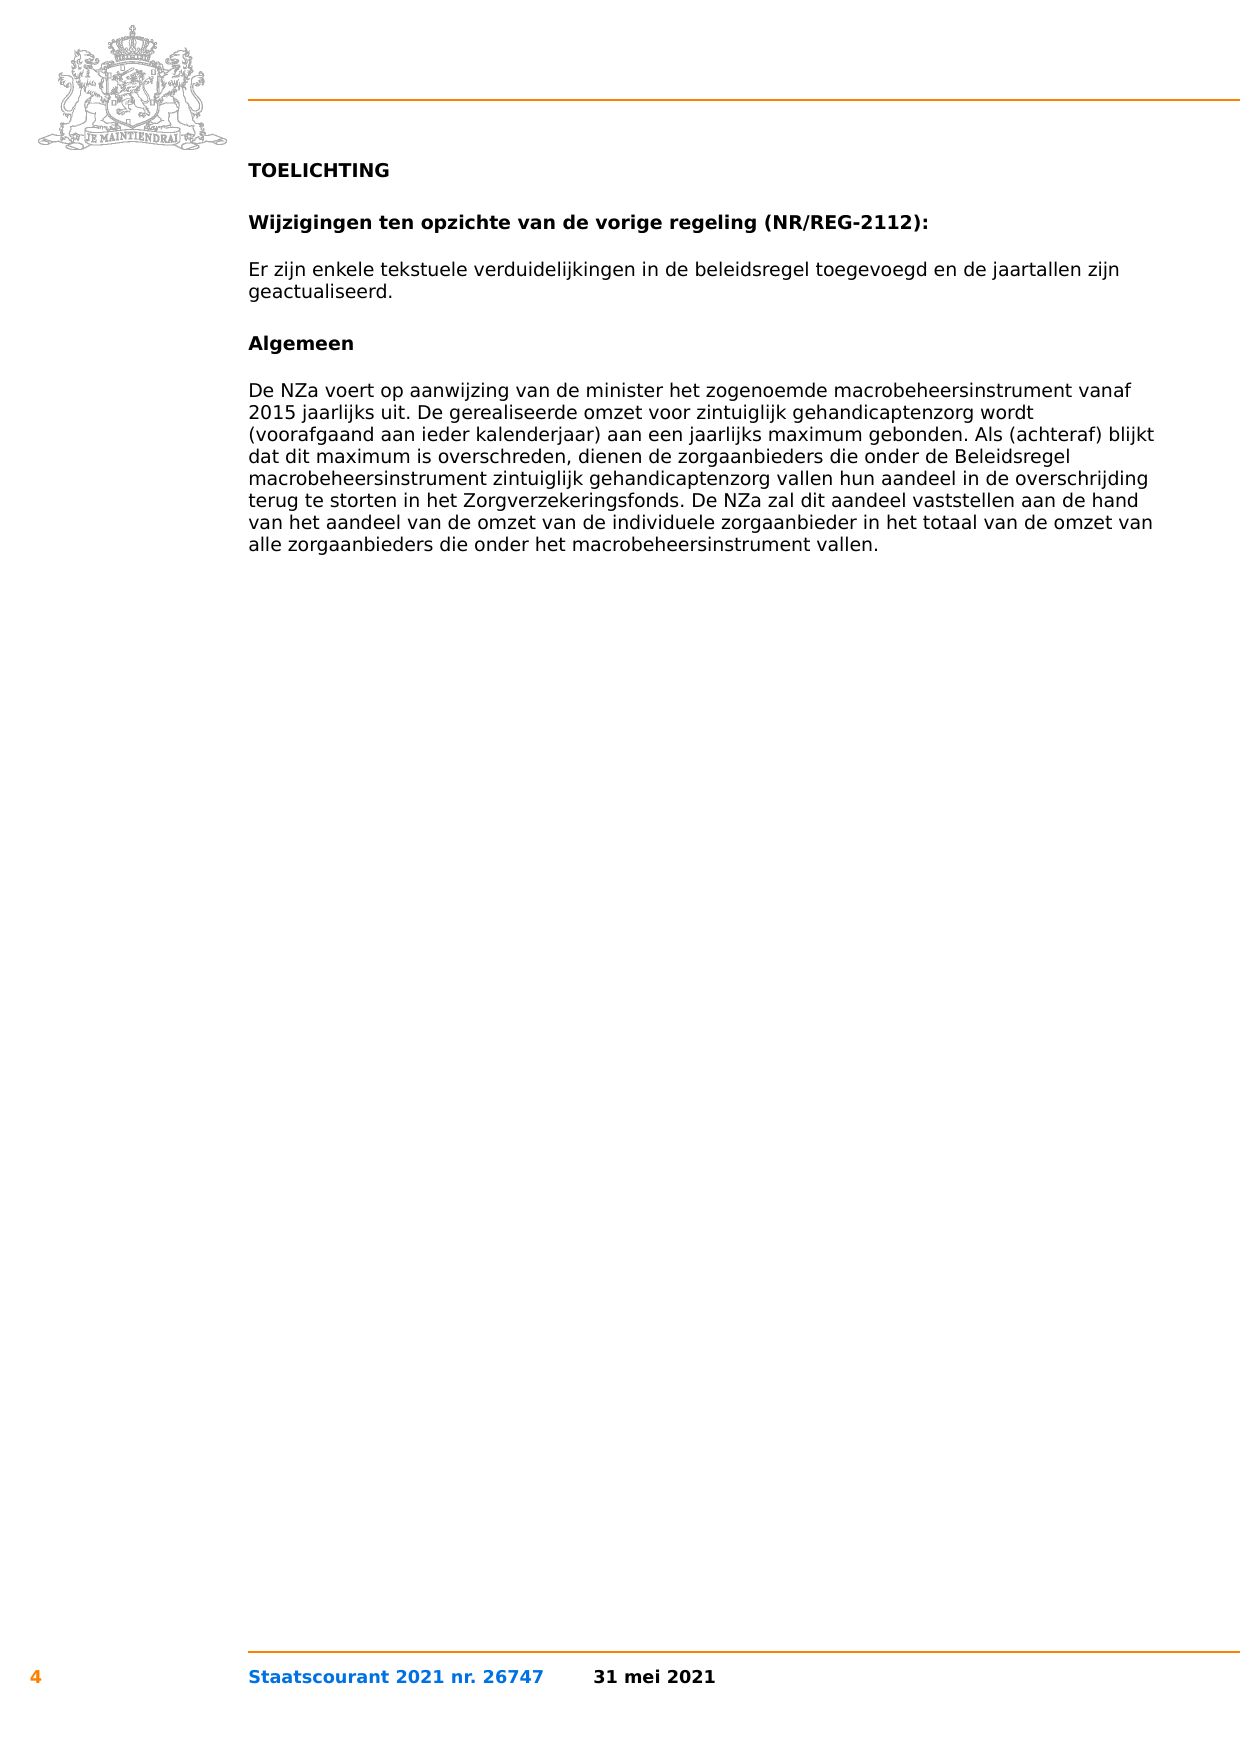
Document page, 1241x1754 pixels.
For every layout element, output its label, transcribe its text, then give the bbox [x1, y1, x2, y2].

text De NZa voert op aanwijzing van de minister het zogenoemde macrobeheersinstrument vanaf 2015 jaarlijks uit. De gerealiseerde omzet voor zintuiglijk gehandicaptenzorg wordt (voorafgaand aan ieder kalenderjaar) aan een jaarlijks maximum gebonden. Als (achteraf) blijkt dat dit maximum is overschreden, dienen de zorgaanbieders die onder de Beleidsregel macrobeheersinstrument zintuiglijk gehandicaptenzorg vallen hun aandeel in de overschrijding terug te storten in het Zorgverzekeringsfonds. De NZa zal dit aandeel vaststellen aan de hand van het aandeel van de omzet van de individuele zorgaanbieder in het totaal van de omzet van alle zorgaanbieders die onder het macrobeheersinstrument vallen. [248, 380, 1163, 556]
subtitle Algemeen [248, 333, 1163, 355]
subtitle TOELICHTING [248, 160, 1163, 182]
text Er zijn enkele tekstuele verduidelijkingen in de beleidsregel toegevoegd en de jaartallen zijn geactualiseerd. [248, 259, 1163, 303]
picture [38, 25, 227, 150]
subtitle Wijzigingen ten opzichte van de vorige regeling (NR/REG-2112): [248, 212, 1163, 234]
